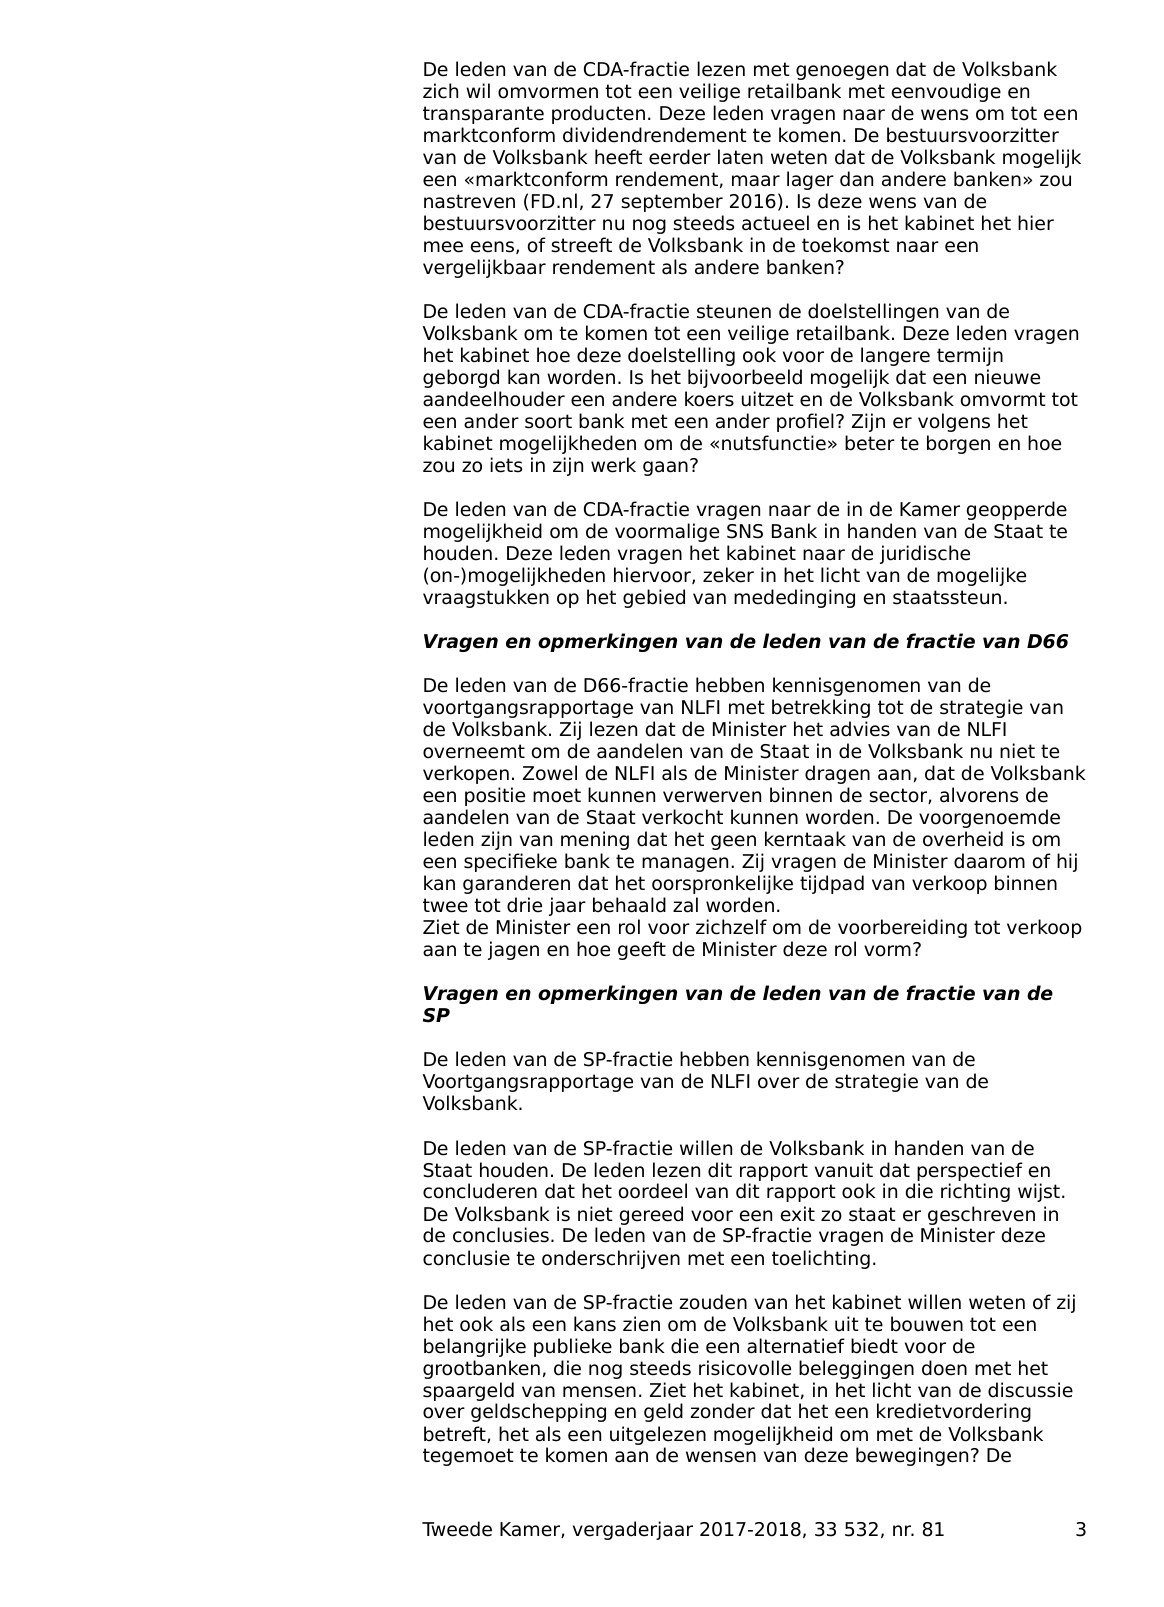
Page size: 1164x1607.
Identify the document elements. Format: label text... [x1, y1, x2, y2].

text De leden van de SP-fractie willen de Volksbank in handen van de Staat houden. De leden lezen dit rapport vanuit dat perspectief en concluderen dat het oordeel van dit rapport ook in die richting wijst. De Volksbank is niet gereed voor een exit zo staat er geschreven in de conclusies. De leden van de SP-fractie vragen de Minister deze conclusie te onderschrijven met een toelichting. [422, 1137, 1087, 1269]
subtitle Vragen en opmerkingen van de leden van de fractie van D66 [422, 631, 1087, 653]
subtitle Vragen en opmerkingen van de leden van de fractie van de SP [422, 983, 1087, 1027]
text De leden van de CDA-fractie lezen met genoegen dat de Volksbank zich wil omvormen tot een veilige retailbank met eenvoudige en transparante producten. Deze leden vragen naar de wens om tot een marktconform dividendrendement te komen. De bestuursvoorzitter van de Volksbank heeft eerder laten weten dat de Volksbank mogelijk een «marktconform rendement, maar lager dan andere banken» zou nastreven (FD.nl, 27 september 2016). Is deze wens van de bestuursvoorzitter nu nog steeds actueel en is het kabinet het hier mee eens, of streeft de Volksbank in de toekomst naar een vergelijkbaar rendement als andere banken? [422, 59, 1087, 279]
text De leden van de CDA-fractie vragen naar de in de Kamer geopperde mogelijkheid om de voormalige SNS Bank in handen van de Staat te houden. Deze leden vragen het kabinet naar de juridische (on-)mogelijkheden hiervoor, zeker in het licht van de mogelijke vraagstukken op het gebied van mededinging en staatssteun. [422, 499, 1087, 609]
text De leden van de D66-fractie hebben kennisgenomen van de voortgangsrapportage van NLFI met betrekking tot de strategie van de Volksbank. Zij lezen dat de Minister het advies van de NLFI overneemt om de aandelen van de Staat in de Volksbank nu niet te verkopen. Zowel de NLFI als de Minister dragen aan, dat de Volksbank een positie moet kunnen verwerven binnen de sector, alvorens de aandelen van de Staat verkocht kunnen worden. De voorgenoemde leden zijn van mening dat het geen kerntaak van de overheid is om een specifieke bank te managen. Zij vragen de Minister daarom of hij kan garanderen dat het oorspronkelijke tijdpad van verkoop binnen twee tot drie jaar behaald zal worden. [422, 675, 1087, 917]
text De leden van de SP-fractie hebben kennisgenomen van de Voortgangsrapportage van de NLFI over de strategie van de Volksbank. [422, 1049, 1087, 1115]
text De leden van de SP-fractie zouden van het kabinet willen weten of zij het ook als een kans zien om de Volksbank uit te bouwen tot een belangrijke publieke bank die een alternatief biedt voor de grootbanken, die nog steeds risicovolle beleggingen doen met het spaargeld van mensen. Ziet het kabinet, in het licht van de discussie over geldschepping en geld zonder dat het een kredietvordering betreft, het als een uitgelezen mogelijkheid om met de Volksbank tegemoet te komen aan de wensen van deze bewegingen? De [422, 1292, 1087, 1467]
text De leden van de CDA-fractie steunen de doelstellingen van de Volksbank om te komen tot een veilige retailbank. Deze leden vragen het kabinet hoe deze doelstelling ook voor de langere termijn geborgd kan worden. Is het bijvoorbeeld mogelijk dat een nieuwe aandeelhouder een andere koers uitzet en de Volksbank omvormt tot een ander soort bank met een ander profiel? Zijn er volgens het kabinet mogelijkheden om de «nutsfunctie» beter te borgen en hoe zou zo iets in zijn werk gaan? [422, 301, 1087, 477]
text Ziet de Minister een rol voor zichzelf om de voorbereiding tot verkoop aan te jagen en hoe geeft de Minister deze rol vorm? [422, 917, 1087, 961]
